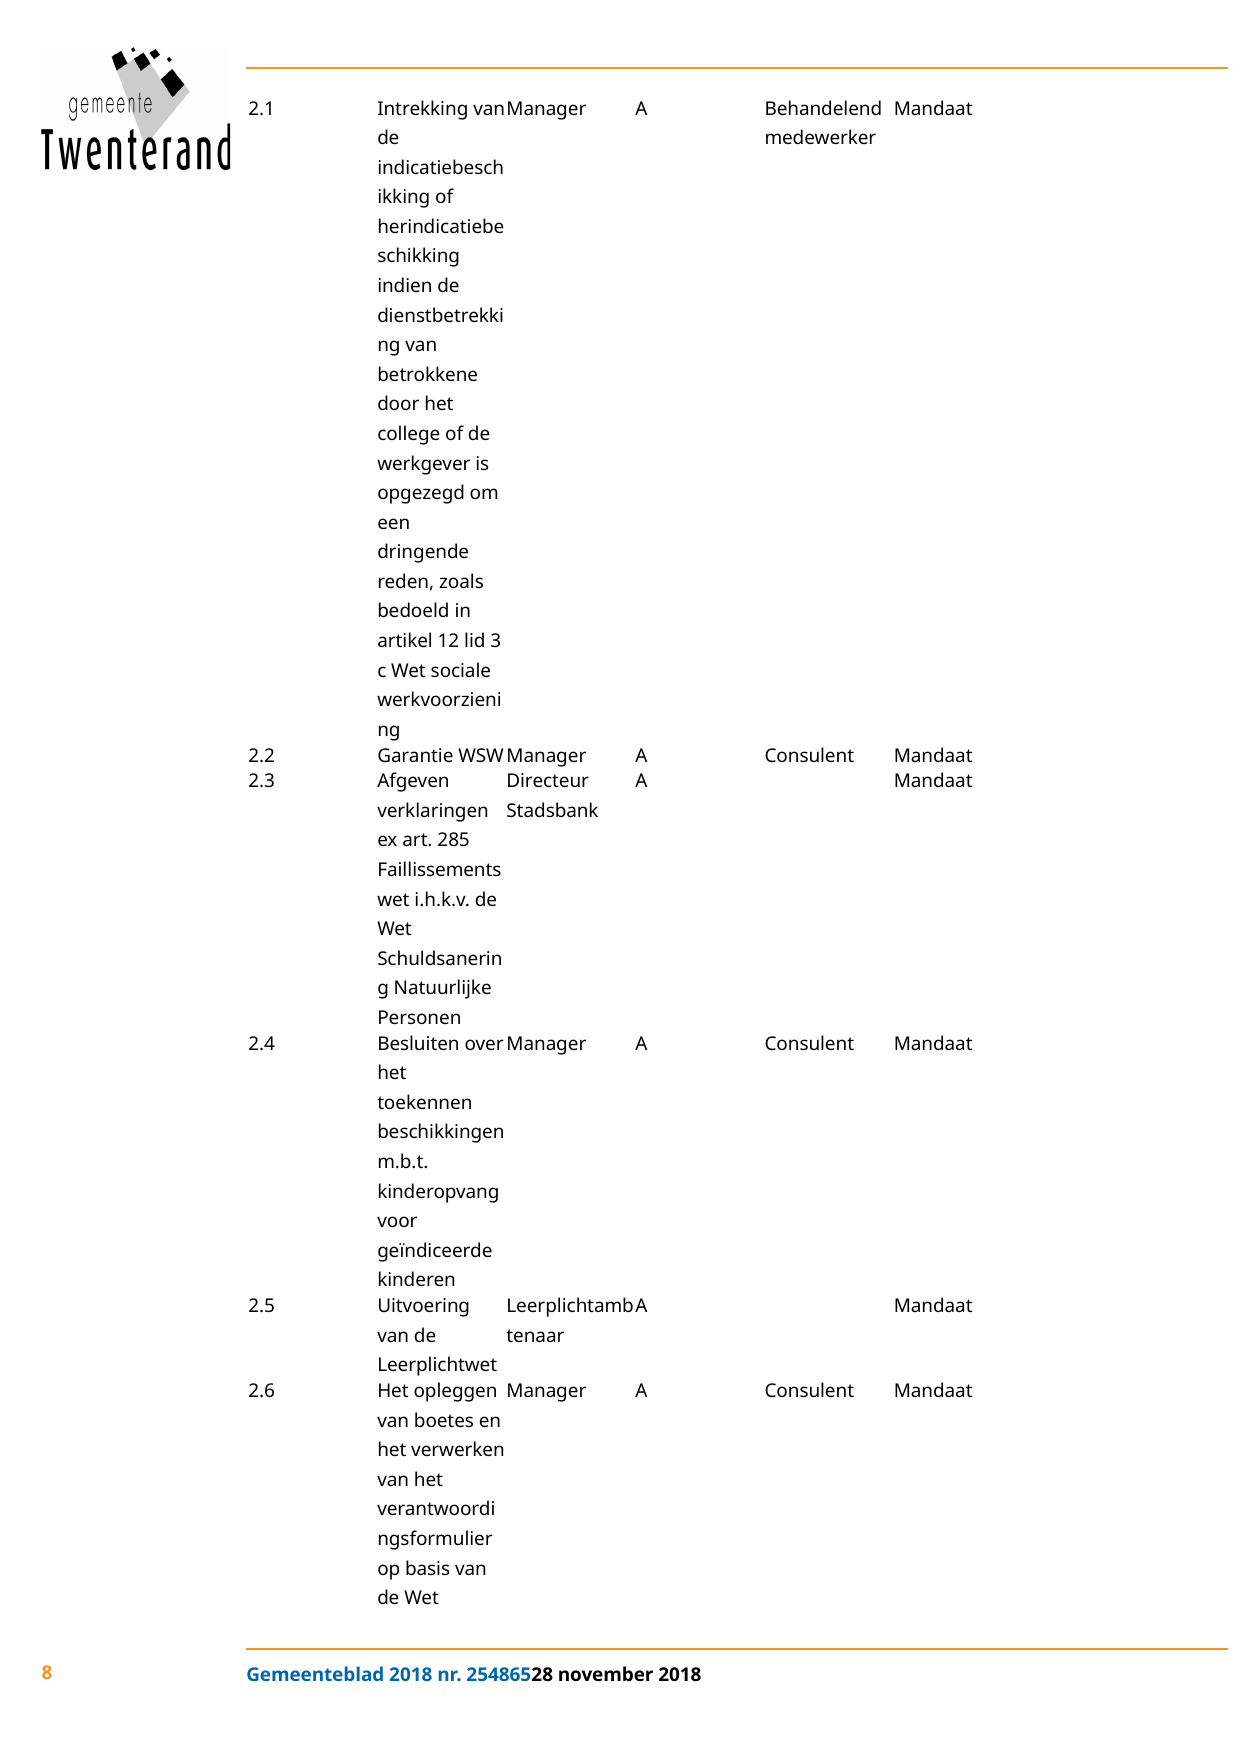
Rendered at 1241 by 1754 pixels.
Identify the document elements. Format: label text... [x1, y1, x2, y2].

table_cell [764, 1292, 893, 1377]
table_cell Mandaat [894, 1292, 1022, 1377]
table_cell 2.6 [248, 1377, 377, 1610]
table_cell 2.5 [248, 1292, 377, 1377]
table_cell A [635, 1030, 764, 1292]
table_cell A [635, 742, 764, 767]
table_cell 2.4 [248, 1030, 377, 1292]
table_cell Garantie WSW [377, 742, 506, 767]
table_cell Mandaat [894, 95, 1022, 742]
table_cell Intrekking van de indicatiebeschikking of herindicatiebeschikking indien de dienstbetrekking van betrokkene door het college of de werkgever is opgezegd om een dringende reden, zoals bedoeld in artikel 12 lid 3 c Wet sociale werkvoorziening [377, 95, 506, 742]
table_cell [1023, 1292, 1152, 1377]
table_cell Mandaat [894, 768, 1022, 1030]
table_cell Uitvoering van de Leerplichtwet [377, 1292, 506, 1377]
table_cell A [635, 768, 764, 1030]
table_cell [1023, 742, 1152, 767]
table_cell Manager [506, 1030, 635, 1292]
table_cell 2.3 [248, 768, 377, 1030]
table_cell Besluiten over het toekennen beschikkingen m.b.t. kinderopvang voor geïndiceerde kinderen [377, 1030, 506, 1292]
table_cell 2.2 [248, 742, 377, 767]
table_cell Mandaat [894, 742, 1022, 767]
table_cell [1023, 95, 1152, 742]
table_cell Afgeven verklaringen ex art. 285 Faillissementswet i.h.k.v. de Wet Schuldsanering Natuurlijke Personen [377, 768, 506, 1030]
table_cell Leerplichtambtenaar [506, 1292, 635, 1377]
table_cell A [635, 1292, 764, 1377]
table_cell A [635, 95, 764, 742]
table_cell Manager [506, 95, 635, 742]
table_cell Mandaat [894, 1377, 1022, 1610]
table_cell [1023, 768, 1152, 1030]
table_cell Manager [506, 742, 635, 767]
table_cell Consulent [764, 742, 893, 767]
table_cell Consulent [764, 1030, 893, 1292]
table_cell Directeur Stadsbank [506, 768, 635, 1030]
table_cell Manager [506, 1377, 635, 1610]
table_cell Consulent [764, 1377, 893, 1610]
table_cell Behandelend medewerker [764, 95, 893, 742]
table_cell Mandaat [894, 1030, 1022, 1292]
table_cell 2.1 [248, 95, 377, 742]
table_cell [1023, 1377, 1152, 1610]
table_cell [1023, 1030, 1152, 1292]
table_cell Het opleggen van boetes en het verwerken van het verantwoordingsformulier op basis van de Wet [377, 1377, 506, 1610]
table_cell [764, 768, 893, 1030]
picture [41, 47, 231, 172]
table_cell A [635, 1377, 764, 1610]
